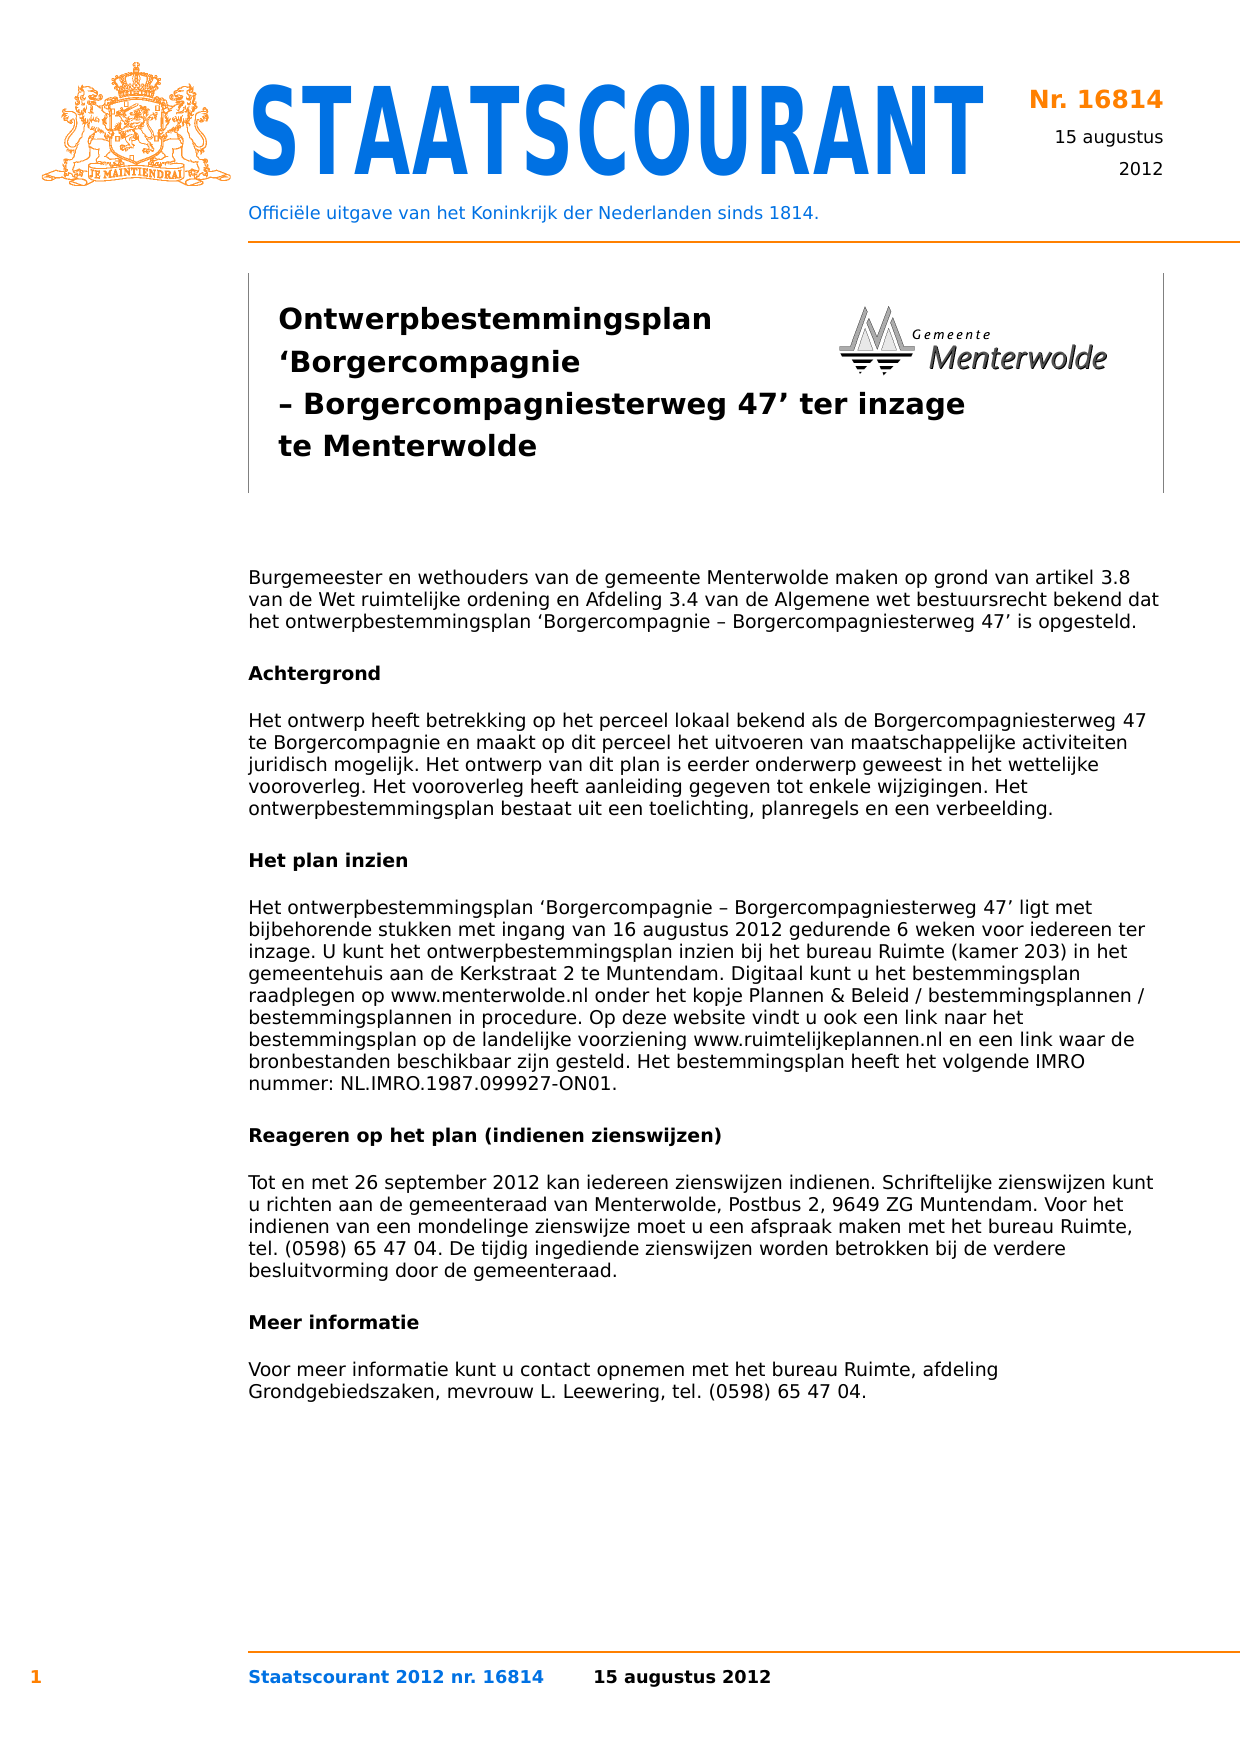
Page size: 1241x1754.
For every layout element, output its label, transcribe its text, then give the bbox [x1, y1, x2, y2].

text Tot en met 26 september 2012 kan iedereen zienswijzen indienen. Schriftelijke zienswijzen kunt u richten aan de gemeenteraad van Menterwolde, Postbus 2, 9649 ZG Muntendam. Voor het indienen van een mondelinge zienswijze moet u een afspraak maken met het bureau Ruimte, tel. (0598) 65 47 04. De tijdig ingediende zienswijzen worden betrokken bij de verdere besluitvorming door de gemeenteraad. [248, 1172, 1163, 1282]
table_header [25, 62, 248, 241]
subtitle Het plan inzien [248, 850, 1163, 872]
table_cell Officiële uitgave van het Koninkrijk der Nederlanden sinds 1814. [248, 203, 1240, 241]
text Het ontwerpbestemmingsplan ‘Borgercompagnie – Borgercompagniesterweg 47’ ligt met bijbehorende stukken met ingang van 16 augustus 2012 gedurende 6 weken voor iedereen ter inzage. U kunt het ontwerpbestemmingsplan inzien bij het bureau Ruimte (kamer 203) in het gemeentehuis aan de Kerkstraat 2 te Muntendam. Digitaal kunt u het bestemmingsplan raadplegen op www.menterwolde.nl onder het kopje Plannen & Beleid / bestemmingsplannen / bestemmingsplannen in procedure. Op deze website vindt u ook een link naar het bestemmingsplan op de landelijke voorziening www.ruimtelijkeplannen.nl en een link waar de bronbestanden beschikbaar zijn gesteld. Het bestemmingsplan heeft het volgende IMRO nummer: NL.IMRO.1987.099927-ON01. [248, 897, 1163, 1095]
table_header STAATSCOURANT [248, 62, 998, 203]
subtitle Meer informatie [248, 1312, 1163, 1333]
table_cell 2012 [998, 153, 1240, 203]
table_header Nr. 16814 [998, 62, 1240, 121]
picture [838, 302, 1134, 380]
text Burgemeester en wethouders van de gemeente Menterwolde maken op grond van artikel 3.8 van de Wet ruimtelijke ordening en Afdeling 3.4 van de Algemene wet bestuursrecht bekend dat het ontwerpbestemmingsplan ‘Borgercompagnie – Borgercompagniesterweg 47’ is opgesteld. [248, 567, 1163, 633]
subtitle Achtergrond [248, 663, 1163, 685]
text Voor meer informatie kunt u contact opnemen met het bureau Ruimte, afdeling Grondgebiedszaken, mevrouw L. Leewering, tel. (0598) 65 47 04. [248, 1358, 1163, 1402]
text Het ontwerp heeft betrekking op het perceel lokaal bekend als de Borgercompagniesterweg 47 te Borgercompagnie en maakt op dit perceel het uitvoeren van maatschappelijke activiteiten juridisch mogelijk. Het ontwerp van dit plan is eerder onderwerp geweest in het wettelijke vooroverleg. Het vooroverleg heeft aanleiding gegeven tot enkele wijzigingen. Het ontwerpbestemmingsplan bestaat uit een toelichting, planregels en een verbeelding. [248, 710, 1163, 820]
subtitle Reageren op het plan (indienen zienswijzen) [248, 1125, 1163, 1147]
picture [41, 62, 231, 186]
table_cell 15 augustus [998, 121, 1240, 153]
subtitle Ontwerpbestemmingsplan ‘Borgercompagnie – Borgercompagniesterweg 47’ ter inzage te Menterwolde [249, 273, 1163, 493]
